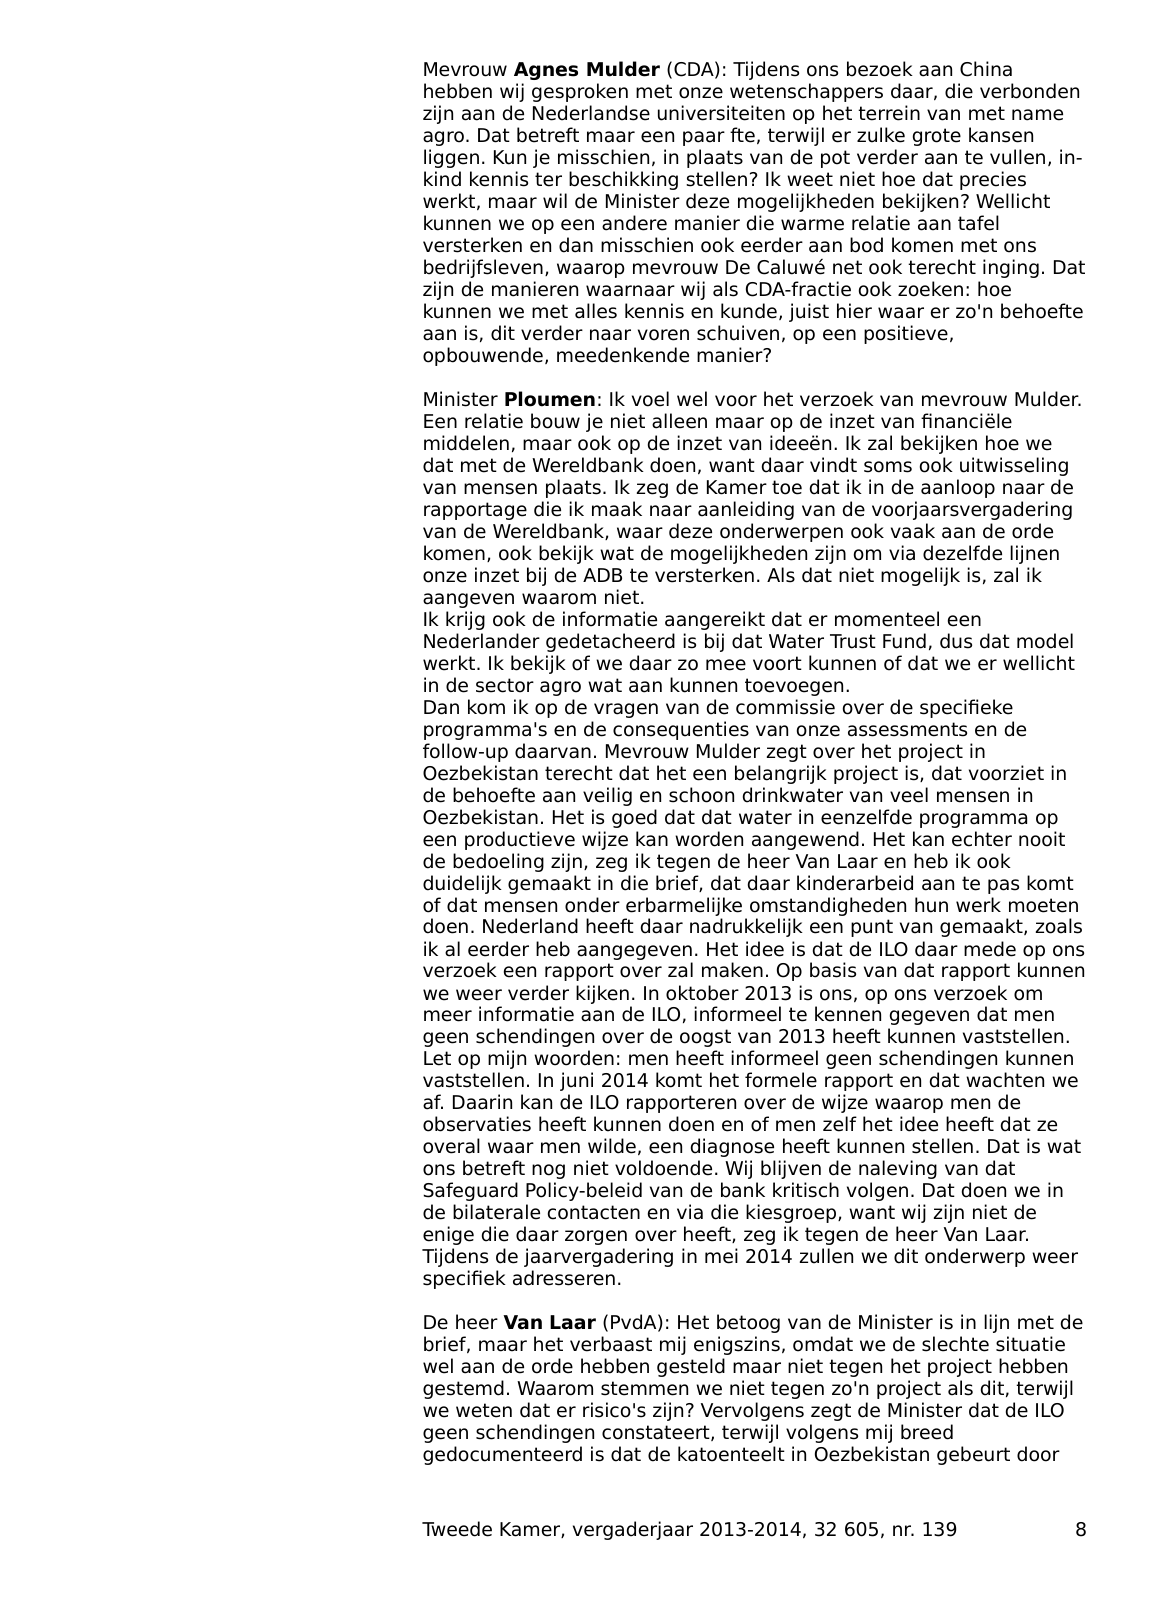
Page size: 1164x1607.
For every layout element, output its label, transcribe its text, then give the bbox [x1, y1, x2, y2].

text Minister Ploumen: Ik voel wel voor het verzoek van mevrouw Mulder. Een relatie bouw je niet alleen maar op de inzet van financiële middelen, maar ook op de inzet van ideeën. Ik zal bekijken hoe we dat met de Wereldbank doen, want daar vindt soms ook uitwisseling van mensen plaats. Ik zeg de Kamer toe dat ik in de aanloop naar de rapportage die ik maak naar aanleiding van de voorjaarsvergadering van de Wereldbank, waar deze onderwerpen ook vaak aan de orde komen, ook bekijk wat de mogelijkheden zijn om via dezelfde lijnen onze inzet bij de ADB te versterken. Als dat niet mogelijk is, zal ik aangeven waarom niet. [422, 389, 1087, 609]
text Ik krijg ook de informatie aangereikt dat er momenteel een Nederlander gedetacheerd is bij dat Water Trust Fund, dus dat model werkt. Ik bekijk of we daar zo mee voort kunnen of dat we er wellicht in de sector agro wat aan kunnen toevoegen. [422, 609, 1087, 697]
text De heer Van Laar (PvdA): Het betoog van de Minister is in lijn met de brief, maar het verbaast mij enigszins, omdat we de slechte situatie wel aan de orde hebben gesteld maar niet tegen het project hebben gestemd. Waarom stemmen we niet tegen zo'n project als dit, terwijl we weten dat er risico's zijn? Vervolgens zegt de Minister dat de ILO geen schendingen constateert, terwijl volgens mij breed gedocumenteerd is dat de katoenteelt in Oezbekistan gebeurt door [422, 1312, 1087, 1466]
text Mevrouw Agnes Mulder (CDA): Tijdens ons bezoek aan China hebben wij gesproken met onze wetenschappers daar, die verbonden zijn aan de Nederlandse universiteiten op het terrein van met name agro. Dat betreft maar een paar fte, terwijl er zulke grote kansen liggen. Kun je misschien, in plaats van de pot verder aan te vullen, in-kind kennis ter beschikking stellen? Ik weet niet hoe dat precies werkt, maar wil de Minister deze mogelijkheden bekijken? Wellicht kunnen we op een andere manier die warme relatie aan tafel versterken en dan misschien ook eerder aan bod komen met ons bedrijfsleven, waarop mevrouw De Caluwé net ook terecht inging. Dat zijn de manieren waarnaar wij als CDA-fractie ook zoeken: hoe kunnen we met alles kennis en kunde, juist hier waar er zo'n behoefte aan is, dit verder naar voren schuiven, op een positieve, opbouwende, meedenkende manier? [422, 59, 1087, 367]
text Dan kom ik op de vragen van de commissie over de specifieke programma's en de consequenties van onze assessments en de follow-up daarvan. Mevrouw Mulder zegt over het project in Oezbekistan terecht dat het een belangrijk project is, dat voorziet in de behoefte aan veilig en schoon drinkwater van veel mensen in Oezbekistan. Het is goed dat dat water in eenzelfde programma op een productieve wijze kan worden aangewend. Het kan echter nooit de bedoeling zijn, zeg ik tegen de heer Van Laar en heb ik ook duidelijk gemaakt in die brief, dat daar kinderarbeid aan te pas komt of dat mensen onder erbarmelijke omstandigheden hun werk moeten doen. Nederland heeft daar nadrukkelijk een punt van gemaakt, zoals ik al eerder heb aangegeven. Het idee is dat de ILO daar mede op ons verzoek een rapport over zal maken. Op basis van dat rapport kunnen we weer verder kijken. In oktober 2013 is ons, op ons verzoek om meer informatie aan de ILO, informeel te kennen gegeven dat men geen schendingen over de oogst van 2013 heeft kunnen vaststellen. Let op mijn woorden: men heeft informeel geen schendingen kunnen vaststellen. In juni 2014 komt het formele rapport en dat wachten we af. Daarin kan de ILO rapporteren over de wijze waarop men de observaties heeft kunnen doen en of men zelf het idee heeft dat ze overal waar men wilde, een diagnose heeft kunnen stellen. Dat is wat ons betreft nog niet voldoende. Wij blijven de naleving van dat Safeguard Policy-beleid van de bank kritisch volgen. Dat doen we in de bilaterale contacten en via die kiesgroep, want wij zijn niet de enige die daar zorgen over heeft, zeg ik tegen de heer Van Laar. Tijdens de jaarvergadering in mei 2014 zullen we dit onderwerp weer specifiek adresseren. [422, 697, 1087, 1290]
